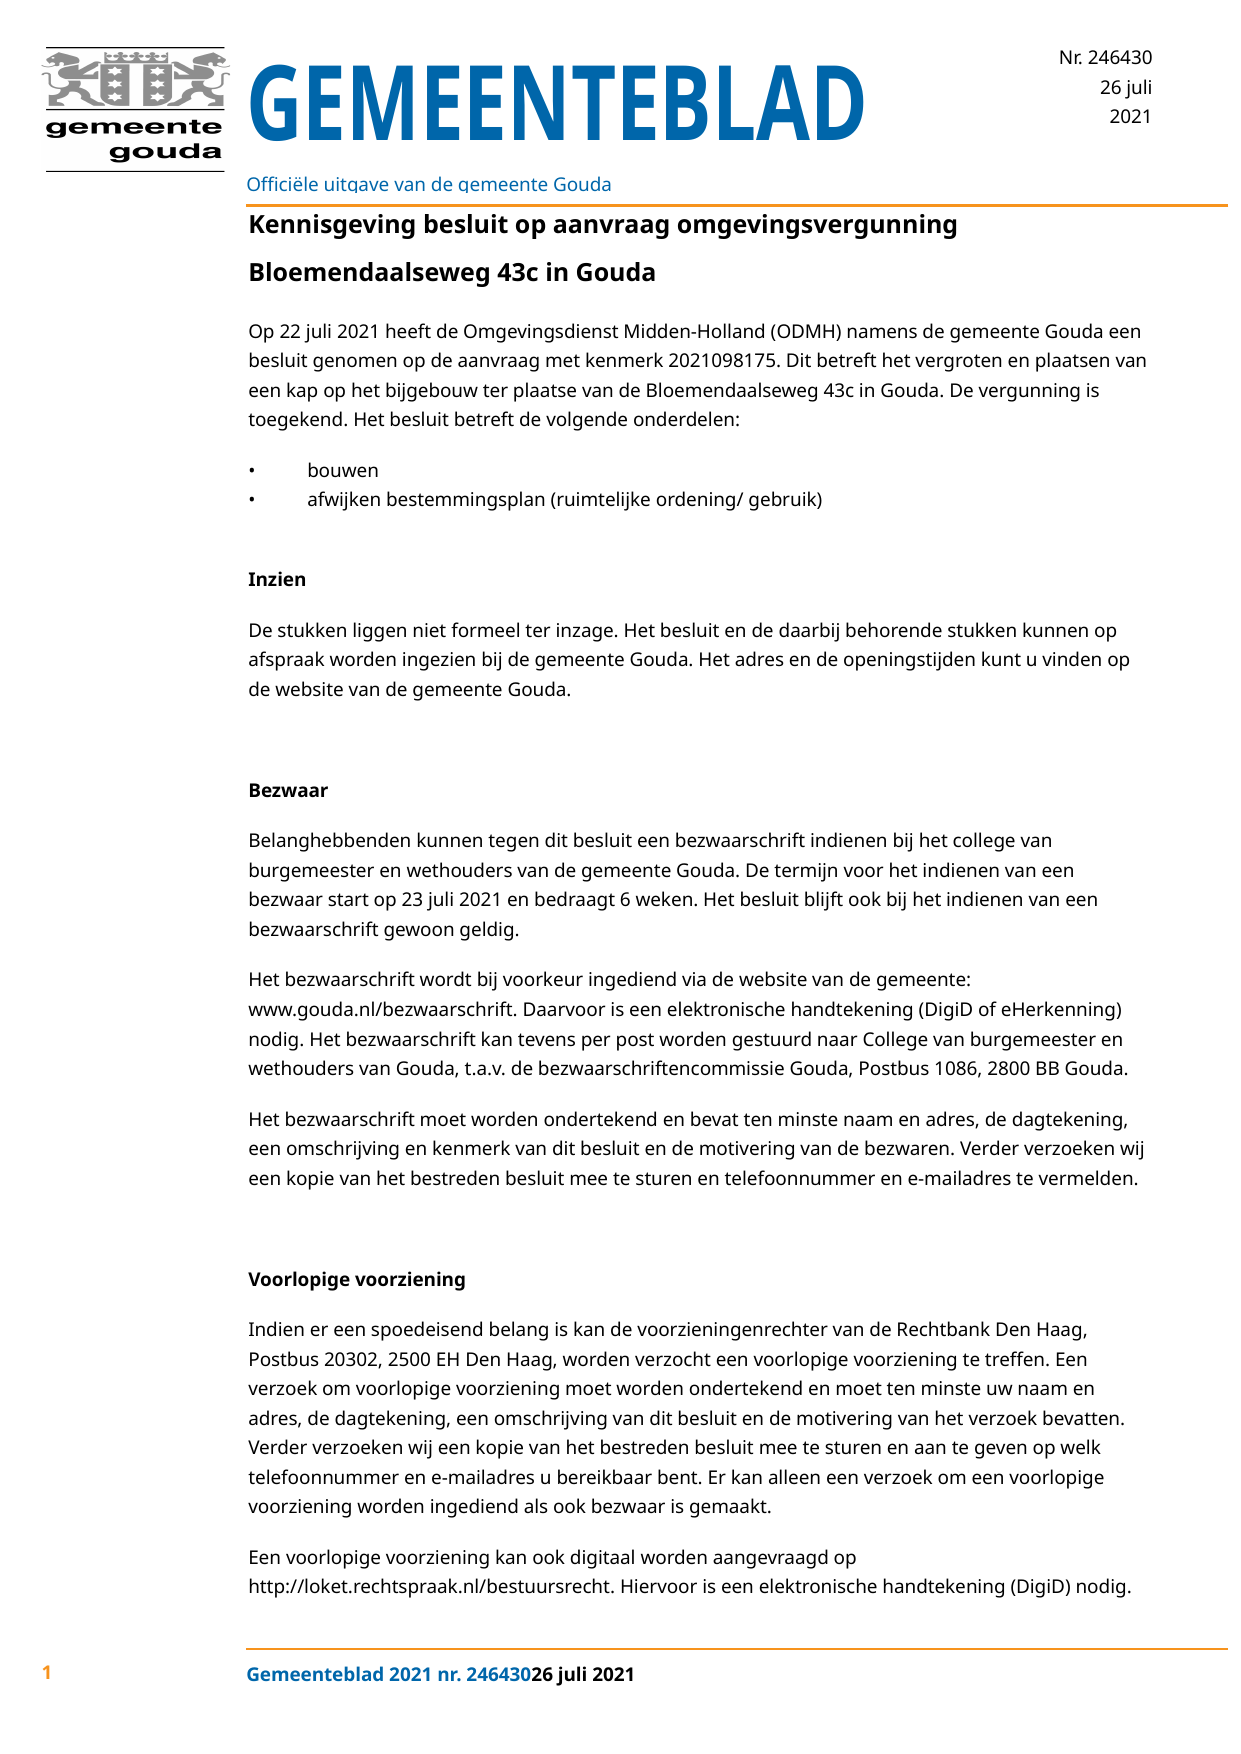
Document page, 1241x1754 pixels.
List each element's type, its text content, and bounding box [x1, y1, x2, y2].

text Op 22 juli 2021 heeft de Omgevingsdienst Midden-Holland (ODMH) namens de gemeente Gouda een besluit genomen op de aanvraag met kenmerk 2021098175. Dit betreft het vergroten en plaatsen van een kap op het bijgebouw ter plaatse van de Bloemendaalseweg 43c in Gouda. De vergunning is toegekend. Het besluit betreft de volgende onderdelen: [248, 318, 1152, 432]
text Belanghebbenden kunnen tegen dit besluit een bezwaarschrift indienen bij het college van burgemeester en wethouders van de gemeente Gouda. De termijn voor het indienen van een bezwaar start op 23 juli 2021 en bedraagt 6 weken. Het besluit blijft ook bij het indienen van een bezwaarschrift gewoon geldig. [248, 827, 1152, 942]
picture [41, 47, 231, 172]
list afwijken bestemmingsplan (ruimtelijke ordening/ gebruik) [248, 487, 1152, 512]
text Inzien [248, 567, 1152, 592]
text Een voorlopige voorziening kan ook digitaal worden aangevraagd op http://loket.rechtspraak.nl/bestuursrecht. Hiervoor is een elektronische handtekening (DigiD) nodig. [248, 1544, 1152, 1599]
text Het bezwaarschrift wordt bij voorkeur ingediend via de website van de gemeente: www.gouda.nl/bezwaarschrift. Daarvoor is een elektronische handtekening (DigiD of eHerkenning) nodig. Het bezwaarschrift kan tevens per post worden gestuurd naar College van burgemeester en wethouders van Gouda, t.a.v. de bezwaarschriftencommissie Gouda, Postbus 1086, 2800 BB Gouda. [248, 967, 1152, 1081]
text Voorlopige voorziening [248, 1266, 1152, 1292]
text Het bezwaarschrift moet worden ondertekend en bevat ten minste naam en adres, de dagtekening, een omschrijving en kenmerk van dit besluit en de motivering van de bezwaren. Verder verzoeken wij een kopie van het bestreden besluit mee te sturen en telefoonnummer en e-mailadres te vermelden. [248, 1106, 1152, 1191]
list bouwen [248, 457, 1152, 483]
text Indien er een spoedeisend belang is kan de voorzieningenrechter van de Rechtbank Den Haag, Postbus 20302, 2500 EH Den Haag, worden verzocht een voorlopige voorziening te treffen. Een verzoek om voorlopige voorziening moet worden ondertekend en moet ten minste uw naam en adres, de dagtekening, een omschrijving van dit besluit en de motivering van het verzoek bevatten. Verder verzoeken wij een kopie van het bestreden besluit mee te sturen en aan te geven op welk telefoonnummer en e-mailadres u bereikbaar bent. Er kan alleen een verzoek om een voorlopige voorziening worden ingediend als ook bezwaar is gemaakt. [248, 1316, 1152, 1519]
text Bezwaar [248, 777, 1152, 803]
text Kennisgeving besluit op aanvraag omgevingsvergunning Bloemendaalseweg 43c in Gouda [248, 207, 1152, 288]
text De stukken liggen niet formeel ter inzage. Het besluit en de daarbij behorende stukken kunnen op afspraak worden ingezien bij de gemeente Gouda. Het adres en de openingstijden kunt u vinden op de website van de gemeente Gouda. [248, 617, 1152, 702]
